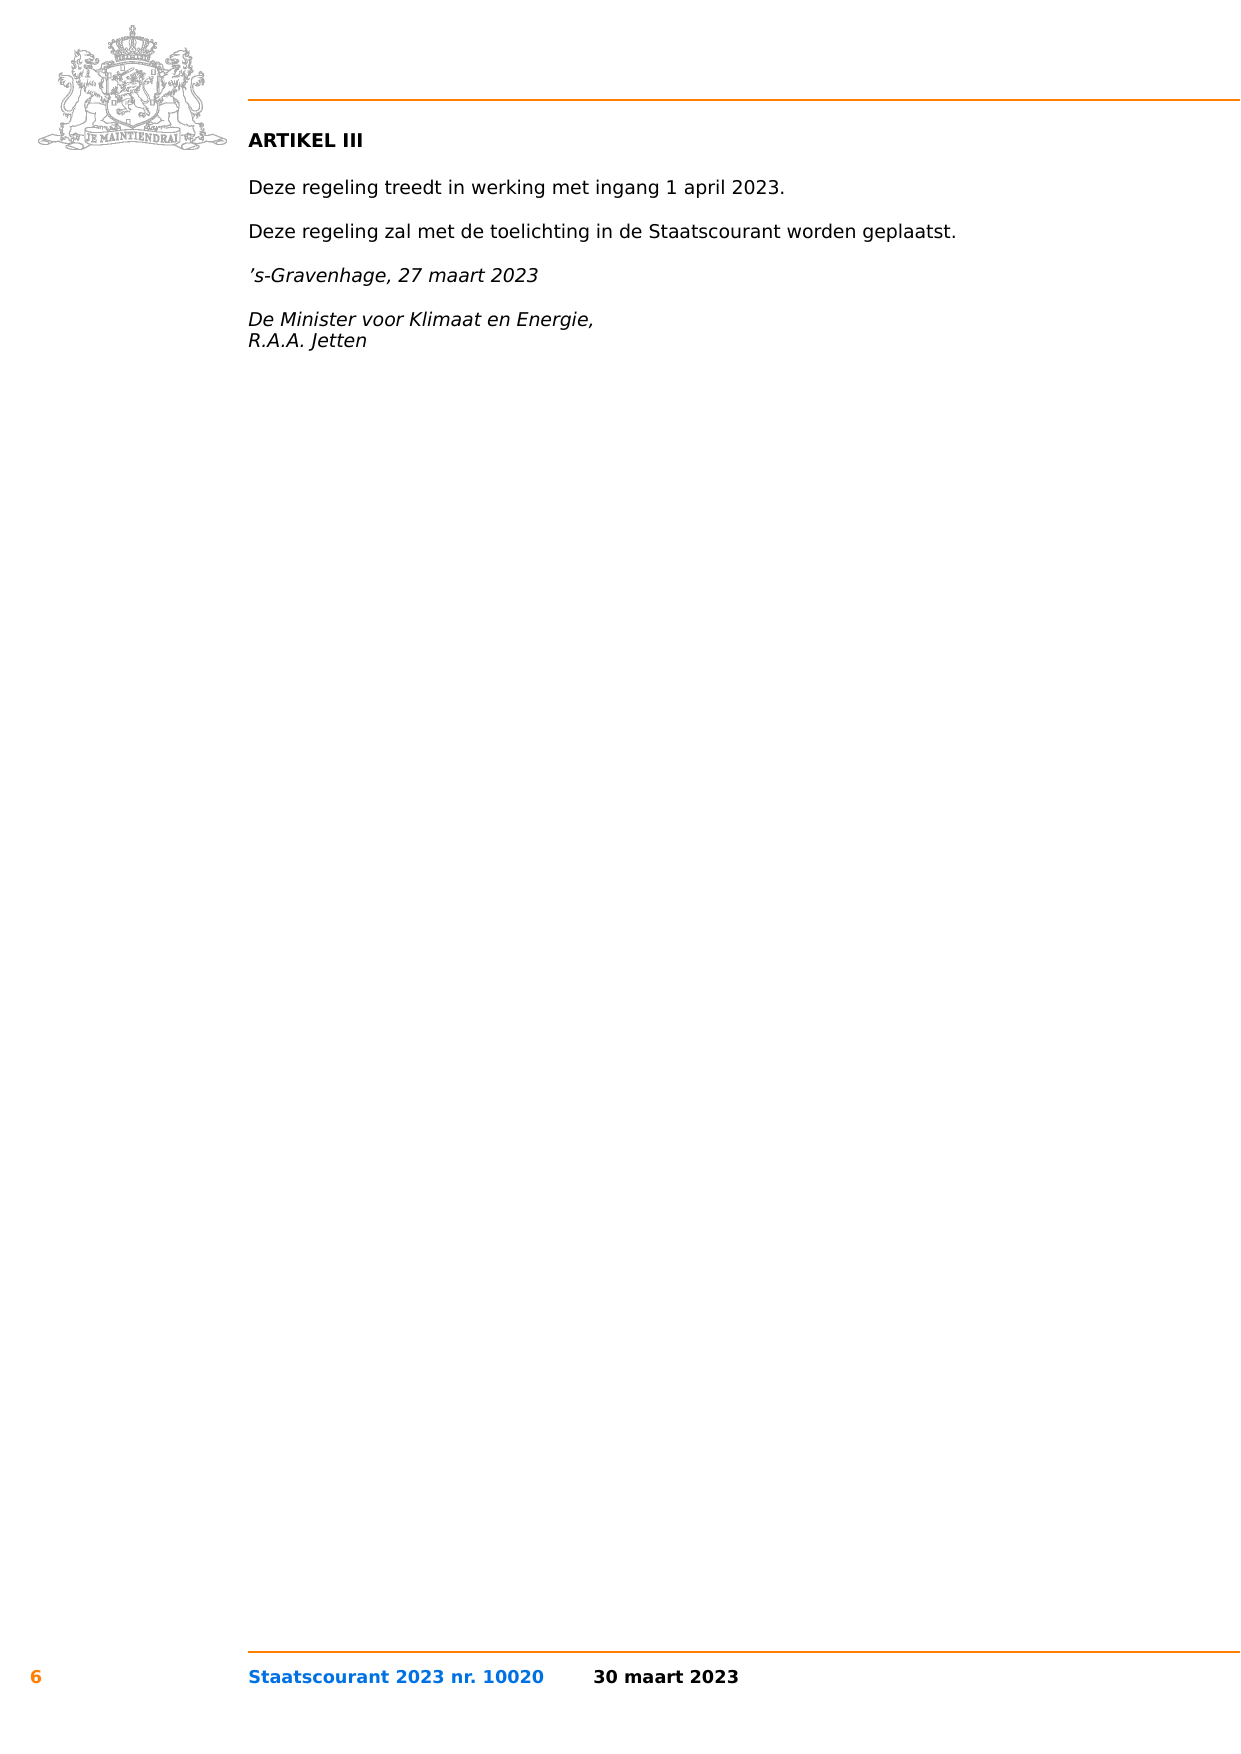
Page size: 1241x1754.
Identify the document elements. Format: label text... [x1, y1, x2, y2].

text Deze regeling zal met de toelichting in de Staatscourant worden geplaatst. [248, 221, 1163, 243]
text De Minister voor Klimaat en Energie, R.A.A. Jetten [248, 308, 1163, 352]
text ’s-Gravenhage, 27 maart 2023 [248, 264, 1163, 287]
subtitle ARTIKEL III [248, 130, 1163, 152]
text Deze regeling treedt in werking met ingang 1 april 2023. [248, 177, 1163, 199]
picture [38, 25, 227, 150]
